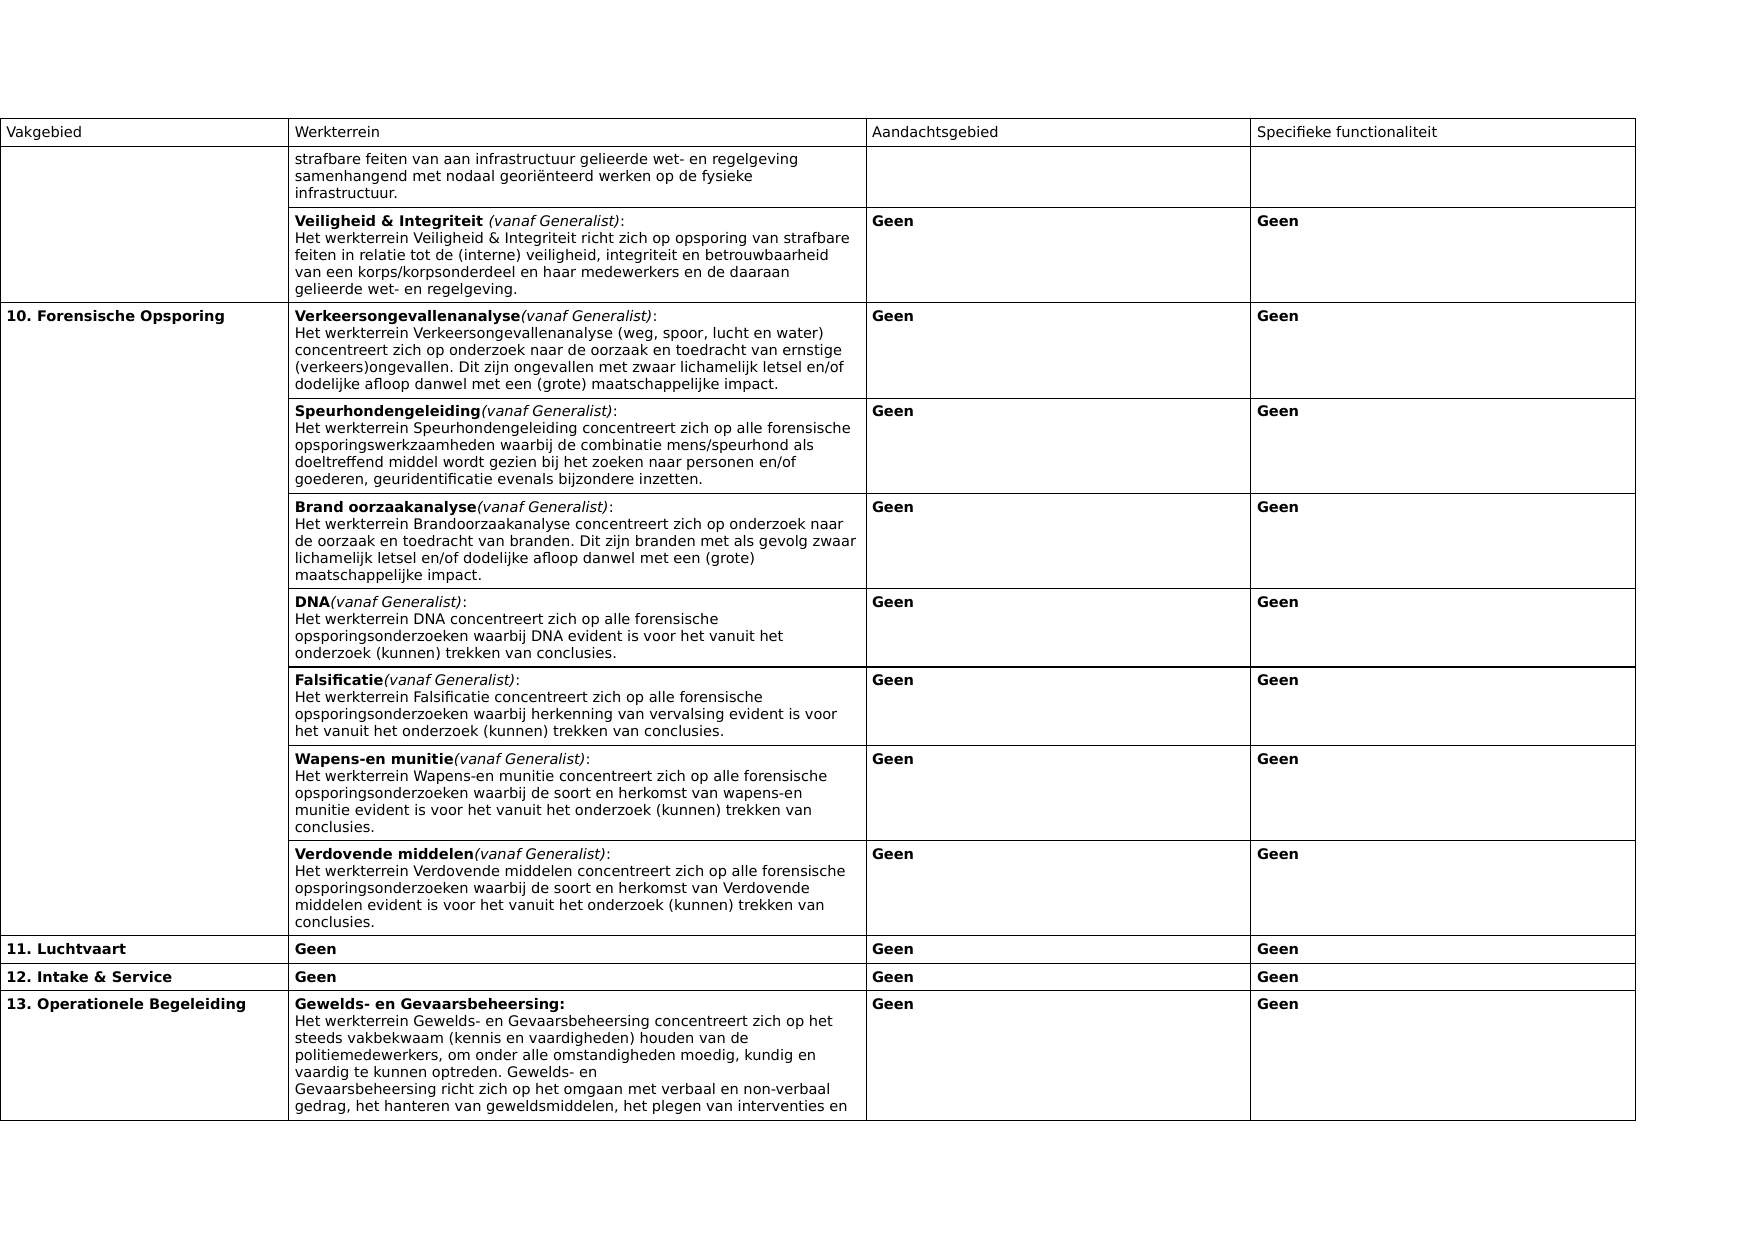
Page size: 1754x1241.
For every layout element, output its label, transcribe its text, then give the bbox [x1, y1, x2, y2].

table_cell Geen [867, 494, 1250, 588]
table_cell Geen [1251, 841, 1635, 935]
table_cell 12. Intake & Service [1, 964, 288, 990]
table_cell [1, 840, 288, 935]
table_header Aandachtsgebied [867, 119, 1250, 146]
table_cell [1, 207, 288, 302]
table_cell Brand oorzaakanalyse(vanaf Generalist): Het werkterrein Brandoorzaakanalyse concentreert zich op onderzoek naar de oorzaak en toedracht van branden. Dit zijn branden met als gevolg zwaar lichamelijk letsel en/of dodelijke afloop danwel met een (grote) maatschappelijke impact. [289, 494, 866, 588]
table_cell Geen [867, 399, 1250, 493]
table_header Werkterrein [289, 119, 866, 146]
table_cell [1, 666, 288, 745]
table_cell Gewelds- en Gevaarsbeheersing: Het werkterrein Gewelds- en Gevaarsbeheersing concentreert zich op het steeds vakbekwaam (kennis en vaardigheden) houden van de politiemedewerkers, om onder alle omstandigheden moedig, kundig en vaardig te kunnen optreden. Gewelds- en Gevaarsbeheersing richt zich op het omgaan met verbaal en non-verbaal gedrag, het hanteren van geweldsmiddelen, het plegen van interventies en [289, 991, 866, 1119]
table_header Specifieke functionaliteit [1251, 119, 1635, 146]
table_cell Geen [1251, 303, 1635, 397]
table_cell Geen [1251, 399, 1635, 493]
table_cell Geen [867, 964, 1250, 990]
table_cell 11. Luchtvaart [1, 936, 288, 963]
table_cell Speurhondengeleiding(vanaf Generalist): Het werkterrein Speurhondengeleiding concentreert zich op alle forensische opsporingswerkzaamheden waarbij de combinatie mens/speurhond als doeltreffend middel wordt gezien bij het zoeken naar personen en/of goederen, geuridentificatie evenals bijzondere inzetten. [289, 399, 866, 493]
table_cell [1, 588, 288, 666]
table_cell Geen [867, 746, 1250, 840]
table_cell Geen [867, 303, 1250, 397]
table_cell Geen [867, 589, 1250, 666]
table_cell Geen [1251, 494, 1635, 588]
table_cell Verdovende middelen(vanaf Generalist): Het werkterrein Verdovende middelen concentreert zich op alle forensische opsporingsonderzoeken waarbij de soort en herkomst van Verdovende middelen evident is voor het vanuit het onderzoek (kunnen) trekken van conclusies. [289, 841, 866, 935]
table_cell Geen [1251, 746, 1635, 840]
table_cell DNA(vanaf Generalist): Het werkterrein DNA concentreert zich op alle forensische opsporingsonderzoeken waarbij DNA evident is voor het vanuit het onderzoek (kunnen) trekken van conclusies. [289, 589, 866, 666]
table_cell Geen [1251, 991, 1635, 1119]
table_cell Geen [1251, 589, 1635, 666]
table_cell [1, 147, 288, 207]
table_cell 13. Operationele Begeleiding [1, 991, 288, 1119]
table_cell Geen [867, 668, 1250, 745]
table_cell Geen [867, 841, 1250, 935]
table_cell Geen [867, 991, 1250, 1119]
table_cell [1251, 147, 1635, 207]
table_cell Wapens-en munitie(vanaf Generalist): Het werkterrein Wapens-en munitie concentreert zich op alle forensische opsporingsonderzoeken waarbij de soort en herkomst van wapens-en munitie evident is voor het vanuit het onderzoek (kunnen) trekken van conclusies. [289, 746, 866, 840]
table_cell Geen [1251, 964, 1635, 990]
table_cell 10. Forensische Opsporing [1, 303, 288, 493]
table_cell Veiligheid & Integriteit (vanaf Generalist): Het werkterrein Veiligheid & Integriteit richt zich op opsporing van strafbare feiten in relatie tot de (interne) veiligheid, integriteit en betrouwbaarheid van een korps/korpsonderdeel en haar medewerkers en de daaraan gelieerde wet- en regelgeving. [289, 208, 866, 302]
table_cell Geen [1251, 936, 1635, 963]
table_cell Geen [867, 936, 1250, 963]
table_cell Falsificatie(vanaf Generalist): Het werkterrein Falsificatie concentreert zich op alle forensische opsporingsonderzoeken waarbij herkenning van vervalsing evident is voor het vanuit het onderzoek (kunnen) trekken van conclusies. [289, 668, 866, 745]
table_cell [867, 147, 1250, 207]
table_cell Geen [867, 208, 1250, 302]
table_cell Geen [289, 964, 866, 990]
table_cell strafbare feiten van aan infrastructuur gelieerde wet- en regelgeving samenhangend met nodaal georiënteerd werken op de fysieke infrastructuur. [289, 147, 866, 207]
table_header Vakgebied [1, 119, 288, 146]
table_cell [1, 493, 288, 588]
table_cell [1, 745, 288, 840]
table_cell Geen [289, 936, 866, 963]
table_cell Geen [1251, 208, 1635, 302]
table_cell Verkeersongevallenanalyse(vanaf Generalist): Het werkterrein Verkeersongevallenanalyse (weg, spoor, lucht en water) concentreert zich op onderzoek naar de oorzaak en toedracht van ernstige (verkeers)ongevallen. Dit zijn ongevallen met zwaar lichamelijk letsel en/of dodelijke afloop danwel met een (grote) maatschappelijke impact. [289, 303, 866, 397]
table_cell Geen [1251, 668, 1635, 745]
